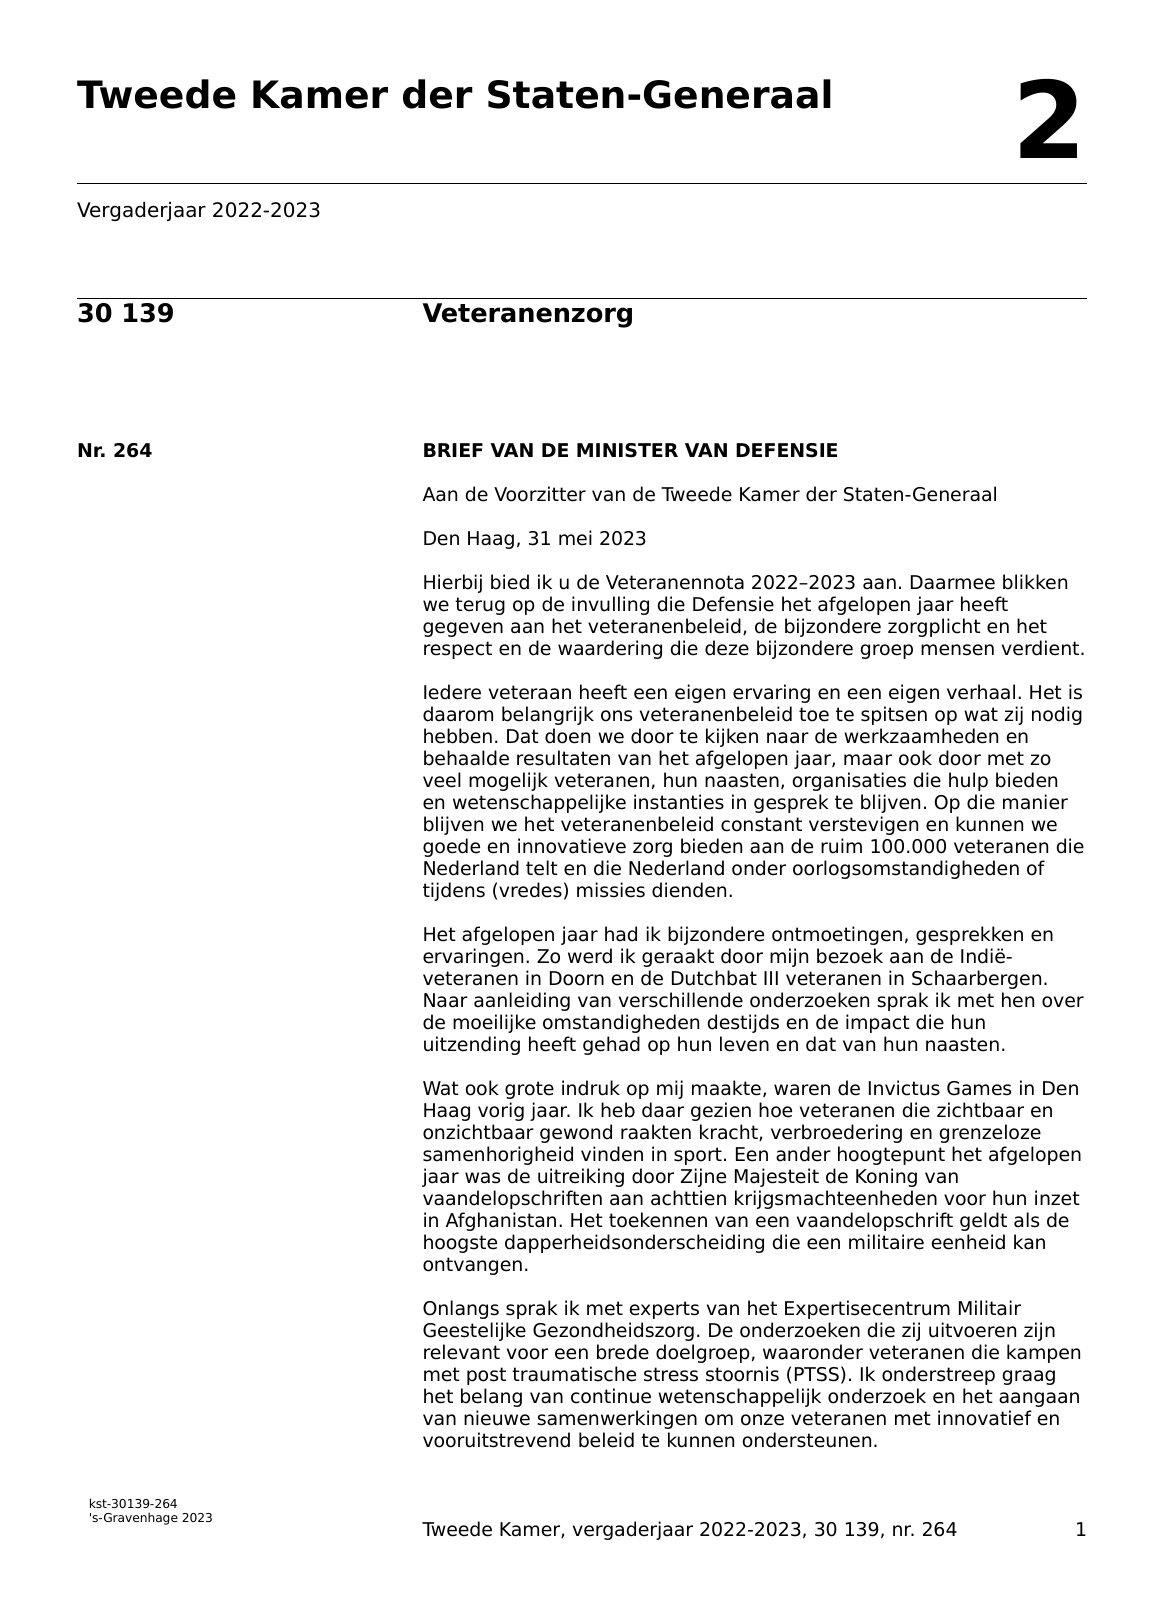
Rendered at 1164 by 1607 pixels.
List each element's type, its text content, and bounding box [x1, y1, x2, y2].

text Aan de Voorzitter van de Tweede Kamer der Staten-Generaal [422, 484, 1087, 506]
text Het afgelopen jaar had ik bijzondere ontmoetingen, gesprekken en ervaringen. Zo werd ik geraakt door mijn bezoek aan de Indië-veteranen in Doorn en de Dutchbat III veteranen in Schaarbergen. Naar aanleiding van verschillende onderzoeken sprak ik met hen over de moeilijke omstandigheden destijds en de impact die hun uitzending heeft gehad op hun leven en dat van hun naasten. [422, 924, 1087, 1056]
text kst-30139-264 [88, 1497, 323, 1511]
text Den Haag, 31 mei 2023 [422, 528, 1087, 550]
table_header Tweede Kamer der Staten-Generaal [77, 59, 886, 183]
text Wat ook grote indruk op mij maakte, waren de Invictus Games in Den Haag vorig jaar. Ik heb daar gezien hoe veteranen die zichtbaar en onzichtbaar gewond raakten kracht, verbroedering en grenzeloze samenhorigheid vinden in sport. Een ander hoogtepunt het afgelopen jaar was de uitreiking door Zijne Majesteit de Koning van vaandelopschriften aan achttien krijgsmachteenheden voor hun inzet in Afghanistan. Het toekennen van een vaandelopschrift geldt als de hoogste dapperheidsonderscheiding die een militaire eenheid kan ontvangen. [422, 1078, 1087, 1276]
table_header 2 [886, 59, 1087, 183]
text Hierbij bied ik u de Veteranennota 2022–2023 aan. Daarmee blikken we terug op de invulling die Defensie het afgelopen jaar heeft gegeven aan het veteranenbeleid, de bijzondere zorgplicht en het respect en de waardering die deze bijzondere groep mensen verdient. [422, 572, 1087, 660]
text Iedere veteraan heeft een eigen ervaring en een eigen verhaal. Het is daarom belangrijk ons veteranenbeleid toe te spitsen op wat zij nodig hebben. Dat doen we door te kijken naar de werkzaamheden en behaalde resultaten van het afgelopen jaar, maar ook door met zo veel mogelijk veteranen, hun naasten, organisaties die hulp bieden en wetenschappelijke instanties in gesprek te blijven. Op die manier blijven we het veteranenbeleid constant verstevigen en kunnen we goede en innovatieve zorg bieden aan de ruim 100.000 veteranen die Nederland telt en die Nederland onder oorlogsomstandigheden of tijdens (vredes) missies dienden. [422, 682, 1087, 902]
table_cell Vergaderjaar 2022-2023 [77, 184, 1087, 298]
subtitle Nr. 264 BRIEF VAN DE MINISTER VAN DEFENSIE [77, 440, 1087, 462]
subtitle 30 139 Veteranenzorg [77, 299, 1087, 329]
text Onlangs sprak ik met experts van het Expertisecentrum Militair Geestelijke Gezondheidszorg. De onderzoeken die zij uitvoeren zijn relevant voor een brede doelgroep, waaronder veteranen die kampen met post traumatische stress stoornis (PTSS). Ik onderstreep graag het belang van continue wetenschappelijk onderzoek en het aangaan van nieuwe samenwerkingen om onze veteranen met innovatief en vooruitstrevend beleid te kunnen ondersteunen. [422, 1298, 1087, 1452]
text 's-Gravenhage 2023 [88, 1511, 323, 1525]
